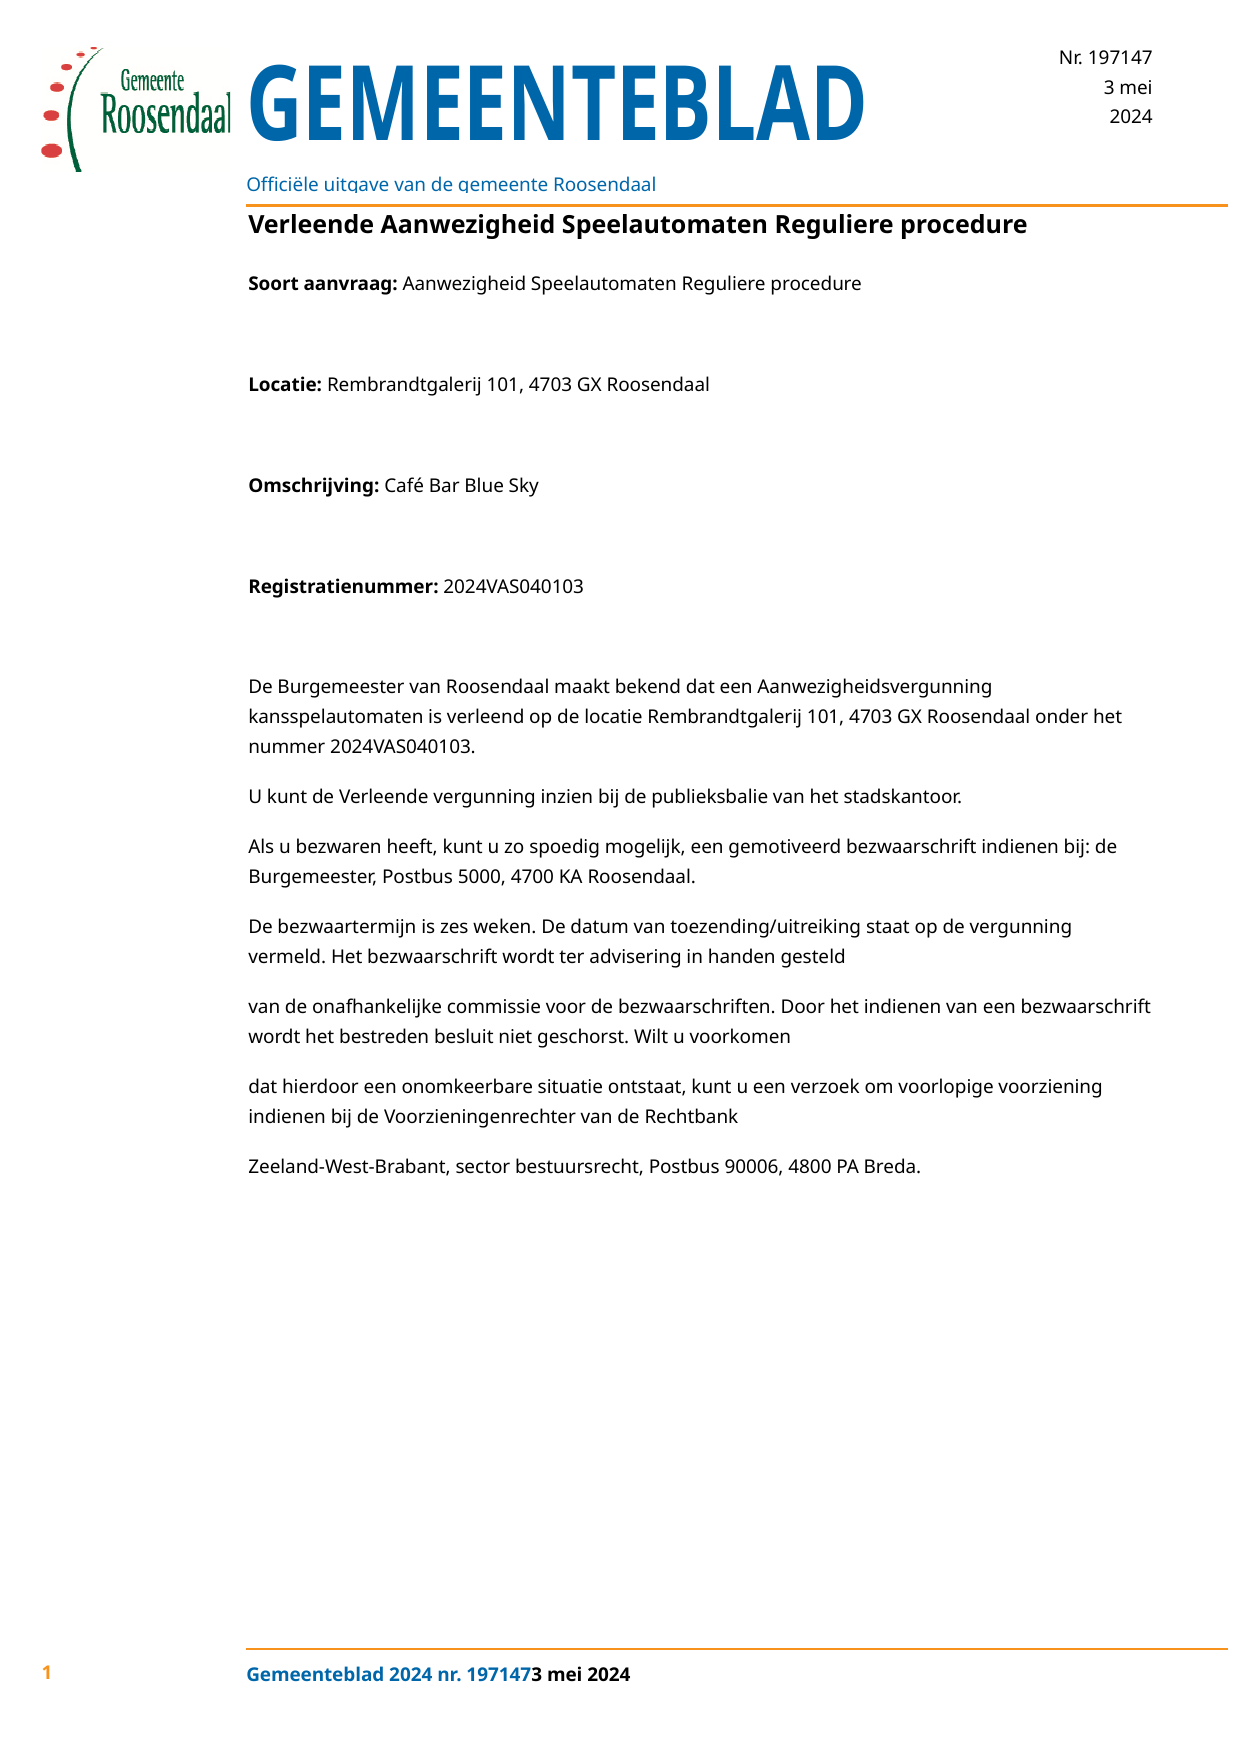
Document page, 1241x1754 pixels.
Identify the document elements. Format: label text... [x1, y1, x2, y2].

text Zeeland-West-Brabant, sector bestuursrecht, Postbus 90006, 4800 PA Breda. [248, 1154, 1152, 1179]
text dat hierdoor een onomkeerbare situatie ontstaat, kunt u een verzoek om voorlopige voorziening indienen bij de Voorzieningenrechter van de Rechtbank [248, 1074, 1152, 1129]
text De Burgemeester van Roosendaal maakt bekend dat een Aanwezigheidsvergunning kansspelautomaten is verleend op de locatie Rembrandtgalerij 101, 4703 GX Roosendaal onder het nummer 2024VAS040103. [248, 674, 1152, 758]
text U kunt de Verleende vergunning inzien bij de publieksbalie van het stadskantoor. [248, 783, 1152, 809]
text De bezwaartermijn is zes weken. De datum van toezending/uitreiking staat op de vergunning vermeld. Het bezwaarschrift wordt ter advisering in handen gesteld [248, 914, 1152, 969]
text Verleende Aanwezigheid Speelautomaten Reguliere procedure [248, 207, 1152, 241]
text Als u bezwaren heeft, kunt u zo spoedig mogelijk, een gemotiveerd bezwaarschrift indienen bij: de Burgemeester, Postbus 5000, 4700 KA Roosendaal. [248, 834, 1152, 889]
text Omschrijving: Café Bar Blue Sky [248, 472, 1152, 498]
text Soort aanvraag: Aanwezigheid Speelautomaten Reguliere procedure [248, 270, 1152, 296]
text Registratienummer: 2024VAS040103 [248, 573, 1152, 598]
text van de onafhankelijke commissie voor de bezwaarschriften. Door het indienen van een bezwaarschrift wordt het bestreden besluit niet geschorst. Wilt u voorkomen [248, 994, 1152, 1049]
picture [41, 47, 231, 172]
text Locatie: Rembrandtgalerij 101, 4703 GX Roosendaal [248, 371, 1152, 397]
